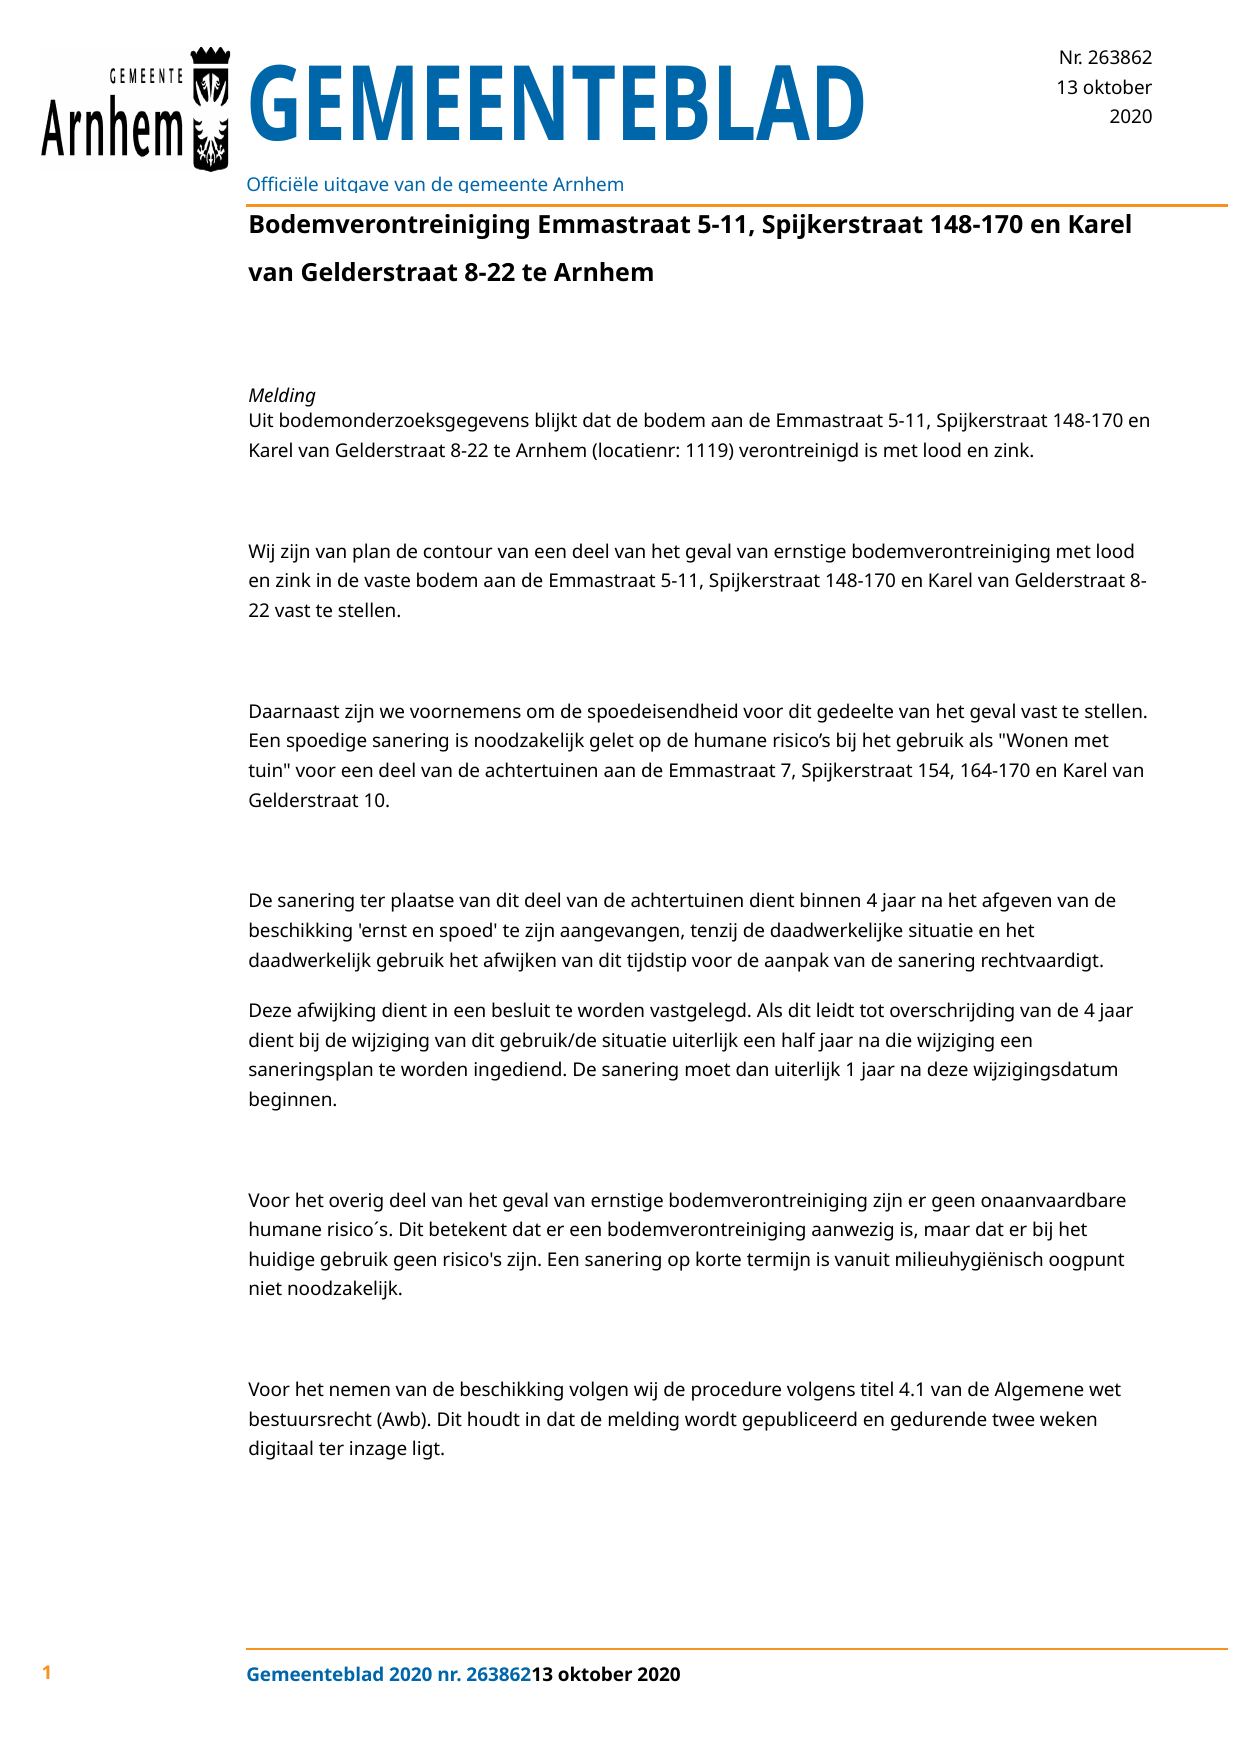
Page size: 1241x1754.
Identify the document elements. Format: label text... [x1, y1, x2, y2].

text Bodemverontreiniging Emmastraat 5-11, Spijkerstraat 148-170 en Karel van Gelderstraat 8-22 te Arnhem [248, 207, 1152, 288]
text Deze afwijking dient in een besluit te worden vastgelegd. Als dit leidt tot overschrijding van de 4 jaar dient bij de wijziging van dit gebruik/de situatie uiterlijk een half jaar na die wijziging een saneringsplan te worden ingediend. De sanering moet dan uiterlijk 1 jaar na deze wijzigingsdatum beginnen. [248, 997, 1152, 1112]
text Uit bodemonderzoeksgegevens blijkt dat de bodem aan de Emmastraat 5-11, Spijkerstraat 148-170 en Karel van Gelderstraat 8-22 te Arnhem (locatienr: 1119) verontreinigd is met lood en zink. [248, 408, 1152, 463]
text De sanering ter plaatse van dit deel van de achtertuinen dient binnen 4 jaar na het afgeven van de beschikking 'ernst en spoed' te zijn aangevangen, tenzij de daadwerkelijke situatie en het daadwerkelijk gebruik het afwijken van dit tijdstip voor de aanpak van de sanering rechtvaardigt. [248, 888, 1152, 972]
picture [41, 47, 231, 172]
text Voor het overig deel van het geval van ernstige bodemverontreiniging zijn er geen onaanvaardbare humane risico´s. Dit betekent dat er een bodemverontreiniging aanwezig is, maar dat er bij het huidige gebruik geen risico's zijn. Een sanering op korte termijn is vanuit milieuhygiënisch oogpunt niet noodzakelijk. [248, 1187, 1152, 1301]
text Daarnaast zijn we voornemens om de spoedeisendheid voor dit gedeelte van het geval vast te stellen. Een spoedige sanering is noodzakelijk gelet op de humane risico’s bij het gebruik als "Wonen met tuin" voor een deel van de achtertuinen aan de Emmastraat 7, Spijkerstraat 154, 164-170 en Karel van Gelderstraat 10. [248, 698, 1152, 812]
text Melding [248, 382, 1152, 408]
text Voor het nemen van de beschikking volgen wij de procedure volgens titel 4.1 van de Algemene wet bestuursrecht (Awb). Dit houdt in dat de melding wordt gepubliceerd en gedurende twee weken digitaal ter inzage ligt. [248, 1376, 1152, 1461]
text Wij zijn van plan de contour van een deel van het geval van ernstige bodemverontreiniging met lood en zink in de vaste bodem aan de Emmastraat 5-11, Spijkerstraat 148-170 en Karel van Gelderstraat 8-22 vast te stellen. [248, 538, 1152, 623]
